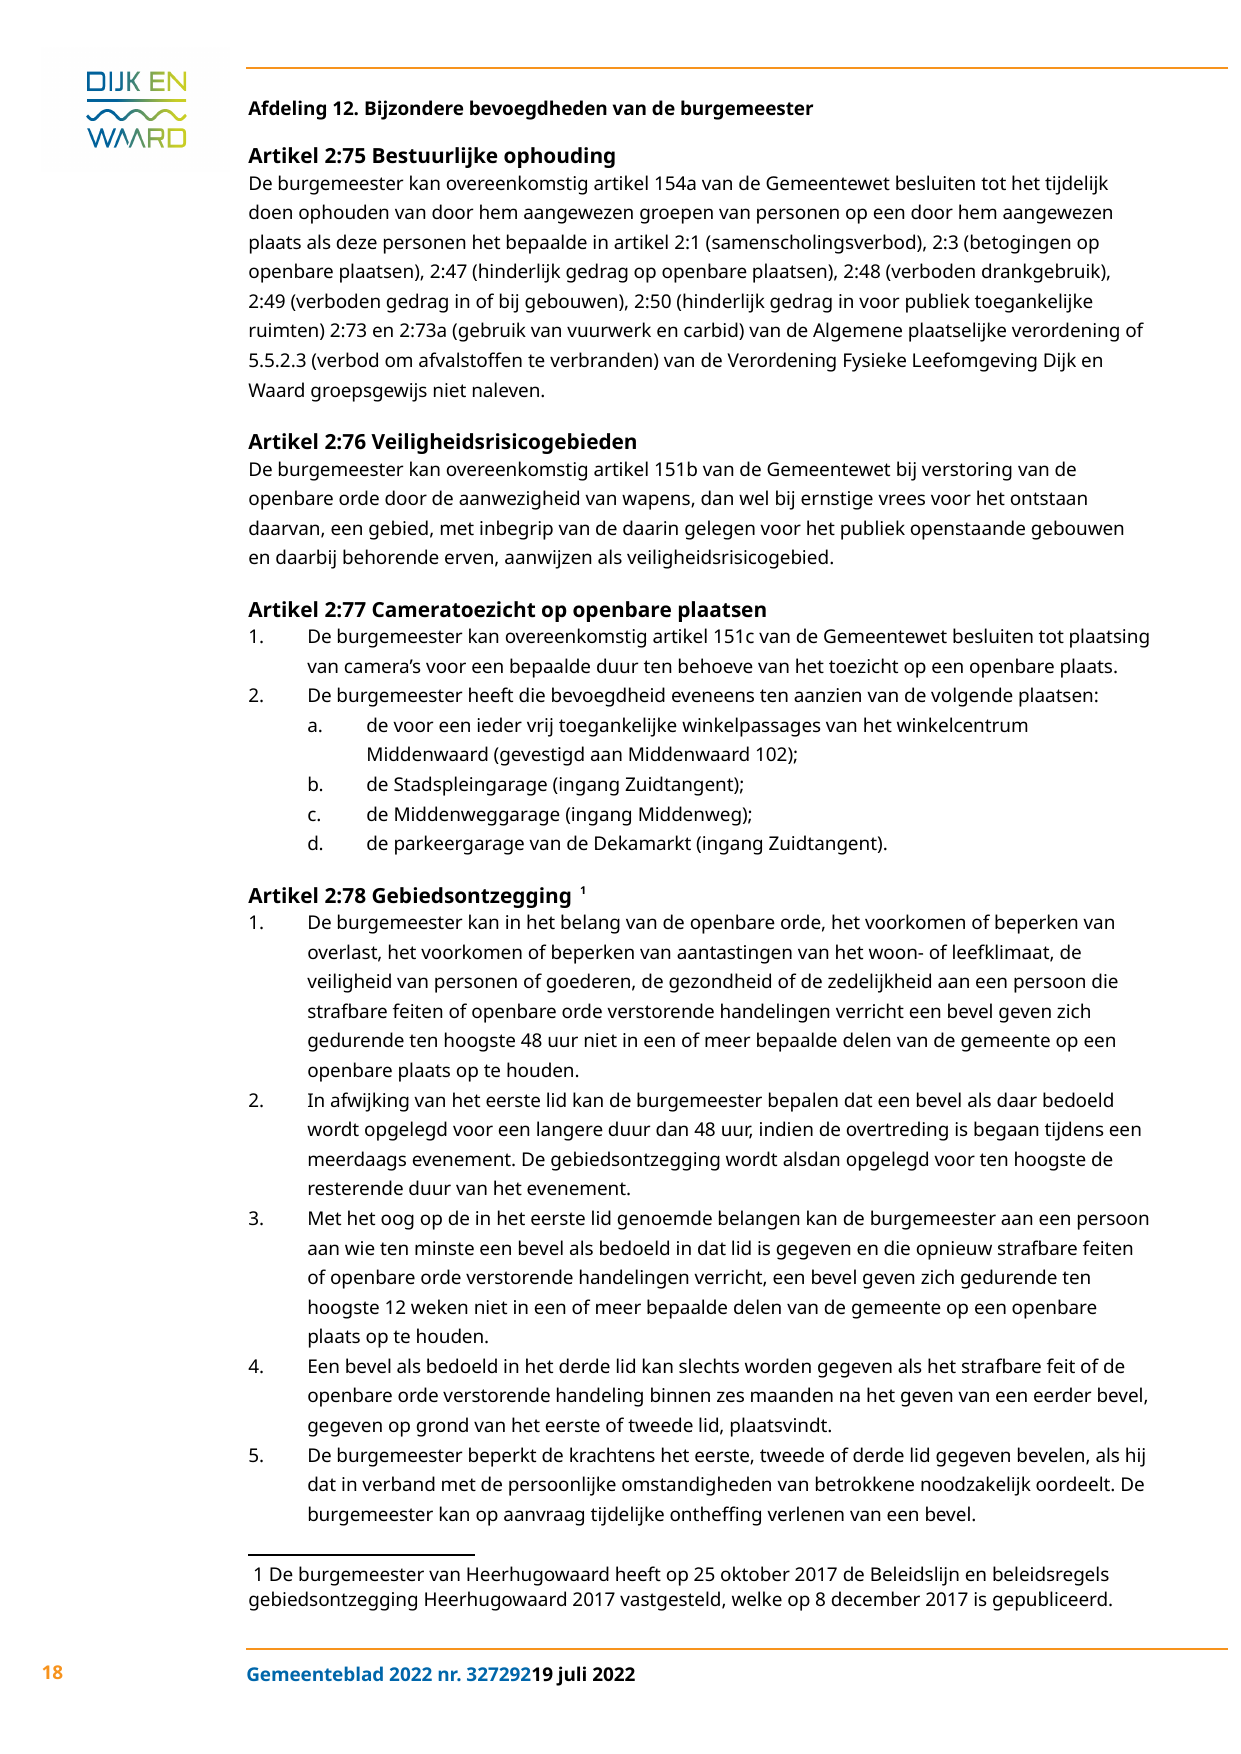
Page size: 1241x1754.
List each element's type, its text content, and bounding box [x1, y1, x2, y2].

text Artikel 2:77 Cameratoezicht op openbare plaatsen [248, 595, 1152, 623]
list de voor een ieder vrij toegankelijke winkelpassages van het winkelcentrum Middenwaard (gevestigd aan Middenwaard 102); [307, 712, 1152, 767]
text Artikel 2:76 Veiligheidsrisicogebieden [248, 427, 1152, 456]
text Artikel 2:75 Bestuurlijke ophouding [248, 141, 1152, 170]
list De burgemeester heeft die bevoegdheid eveneens ten aanzien van de volgende plaatsen: [248, 682, 1152, 708]
text Artikel 2:78 Gebiedsontzegging [248, 881, 1152, 909]
picture [41, 47, 231, 172]
list de Middenweggarage (ingang Middenweg); [307, 801, 1152, 827]
list de parkeergarage van de Dekamarkt (ingang Zuidtangent). [307, 830, 1152, 856]
text De burgemeester kan overeenkomstig artikel 151b van de Gemeentewet bij verstoring van de openbare orde door de aanwezigheid van wapens, dan wel bij ernstige vrees voor het ontstaan daarvan, een gebied, met inbegrip van de daarin gelegen voor het publiek openstaande gebouwen en daarbij behorende erven, aanwijzen als veiligheidsrisicogebied. [248, 456, 1152, 570]
list De burgemeester kan overeenkomstig artikel 151c van de Gemeentewet besluiten tot plaatsing van camera’s voor een bepaalde duur ten behoeve van het toezicht op een openbare plaats. [248, 623, 1152, 679]
text De burgemeester van Heerhugowaard heeft op 25 oktober 2017 de Beleidslijn en beleidsregels gebiedsontzegging Heerhugowaard 2017 vastgesteld, welke op 8 december 2017 is gepubliceerd. [248, 1561, 1152, 1612]
text De burgemeester kan overeenkomstig artikel 154a van de Gemeentewet besluiten tot het tijdelijk doen ophouden van door hem aangewezen groepen van personen op een door hem aangewezen plaats als deze personen het bepaalde in artikel 2:1 (samenscholingsverbod), 2:3 (betogingen op openbare plaatsen), 2:47 (hinderlijk gedrag op openbare plaatsen), 2:48 (verboden drankgebruik), 2:49 (verboden gedrag in of bij gebouwen), 2:50 (hinderlijk gedrag in voor publiek toegankelijke ruimten) 2:73 en 2:73a (gebruik van vuurwerk en carbid) van de Algemene plaatselijke verordening of 5.5.2.3 (verbod om afvalstoffen te verbranden) van de Verordening Fysieke Leefomgeving Dijk en Waard groepsgewijs niet naleven. [248, 170, 1152, 403]
list de Stadspleingarage (ingang Zuidtangent); [307, 771, 1152, 797]
list De burgemeester beperkt de krachtens het eerste, tweede of derde lid gegeven bevelen, als hij dat in verband met de persoonlijke omstandigheden van betrokkene noodzakelijk oordeelt. De burgemeester kan op aanvraag tijdelijke ontheffing verlenen van een bevel. [248, 1442, 1152, 1527]
list In afwijking van het eerste lid kan de burgemeester bepalen dat een bevel als daar bedoeld wordt opgelegd voor een langere duur dan 48 uur, indien de overtreding is begaan tijdens een meerdaags evenement. De gebiedsontzegging wordt alsdan opgelegd voor ten hoogste de resterende duur van het evenement. [248, 1087, 1152, 1201]
text Afdeling 12. Bijzondere bevoegdheden van de burgemeester [248, 95, 1152, 121]
list Met het oog op de in het eerste lid genoemde belangen kan de burgemeester aan een persoon aan wie ten minste een bevel als bedoeld in dat lid is gegeven en die opnieuw strafbare feiten of openbare orde verstorende handelingen verricht, een bevel geven zich gedurende ten hoogste 12 weken niet in een of meer bepaalde delen van de gemeente op een openbare plaats op te houden. [248, 1205, 1152, 1349]
list De burgemeester kan in het belang van de openbare orde, het voorkomen of beperken van overlast, het voorkomen of beperken van aantastingen van het woon- of leefklimaat, de veiligheid van personen of goederen, de gezondheid of de zedelijkheid aan een persoon die strafbare feiten of openbare orde verstorende handelingen verricht een bevel geven zich gedurende ten hoogste 48 uur niet in een of meer bepaalde delen van de gemeente op een openbare plaats op te houden. [248, 909, 1152, 1083]
list Een bevel als bedoeld in het derde lid kan slechts worden gegeven als het strafbare feit of de openbare orde verstorende handeling binnen zes maanden na het geven van een eerder bevel, gegeven op grond van het eerste of tweede lid, plaatsvindt. [248, 1353, 1152, 1438]
